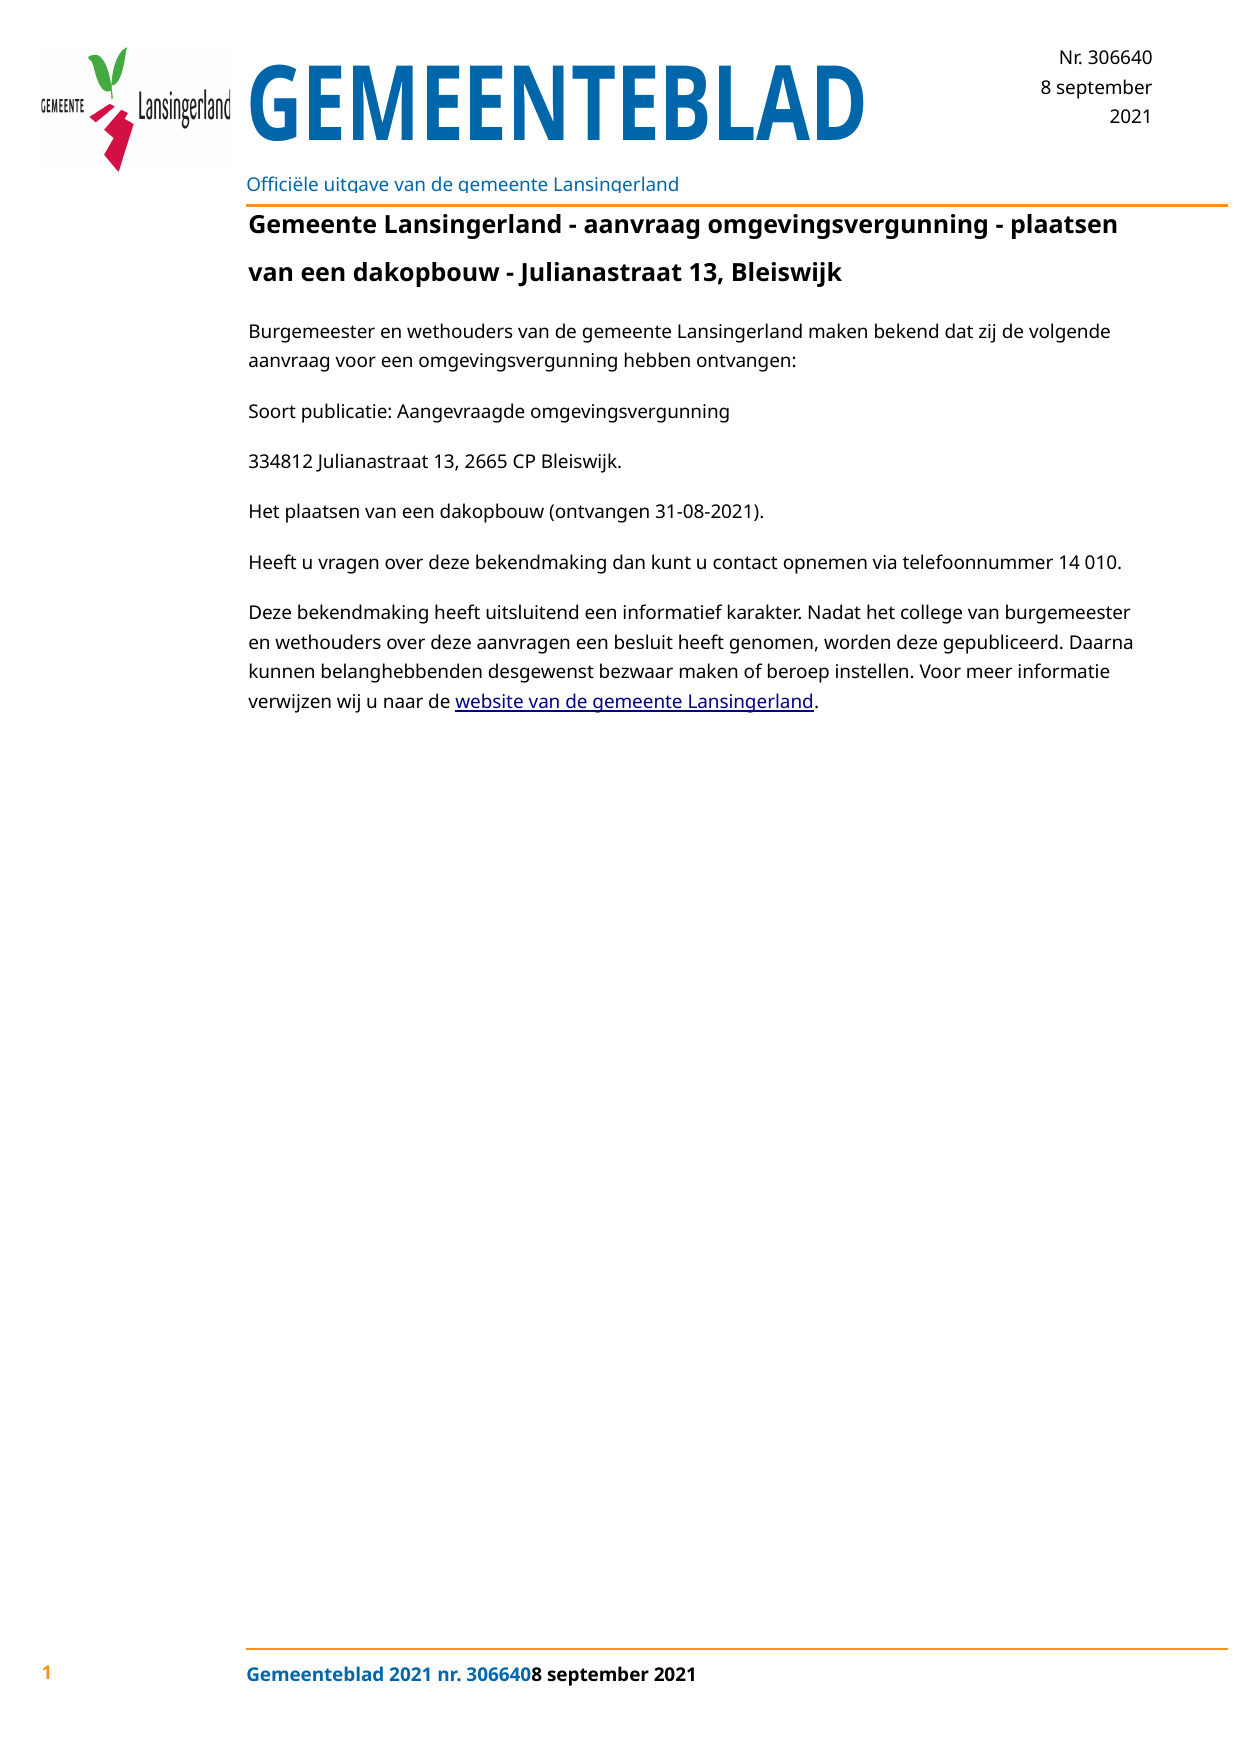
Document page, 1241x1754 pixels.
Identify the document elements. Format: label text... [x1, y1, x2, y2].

picture [41, 47, 231, 172]
text Gemeente Lansingerland - aanvraag omgevingsvergunning - plaatsen van een dakopbouw - Julianastraat 13, Bleiswijk [248, 207, 1152, 288]
text Heeft u vragen over deze bekendmaking dan kunt u contact opnemen via telefoonnummer 14 010. [248, 549, 1152, 575]
text Soort publicatie: Aangevraagde omgevingsvergunning [248, 398, 1152, 424]
text Deze bekendmaking heeft uitsluitend een informatief karakter. Nadat het college van burgemeester en wethouders over deze aanvragen een besluit heeft genomen, worden deze gepubliceerd. Daarna kunnen belanghebbenden desgewenst bezwaar maken of beroep instellen. Voor meer informatie verwijzen wij u naar de website van de gemeente Lansingerland. [248, 599, 1152, 714]
text Burgemeester en wethouders van de gemeente Lansingerland maken bekend dat zij de volgende aanvraag voor een omgevingsvergunning hebben ontvangen: [248, 318, 1152, 373]
text Het plaatsen van een dakopbouw (ontvangen 31-08-2021). [248, 499, 1152, 524]
text 334812 Julianastraat 13, 2665 CP Bleiswijk. [248, 448, 1152, 474]
